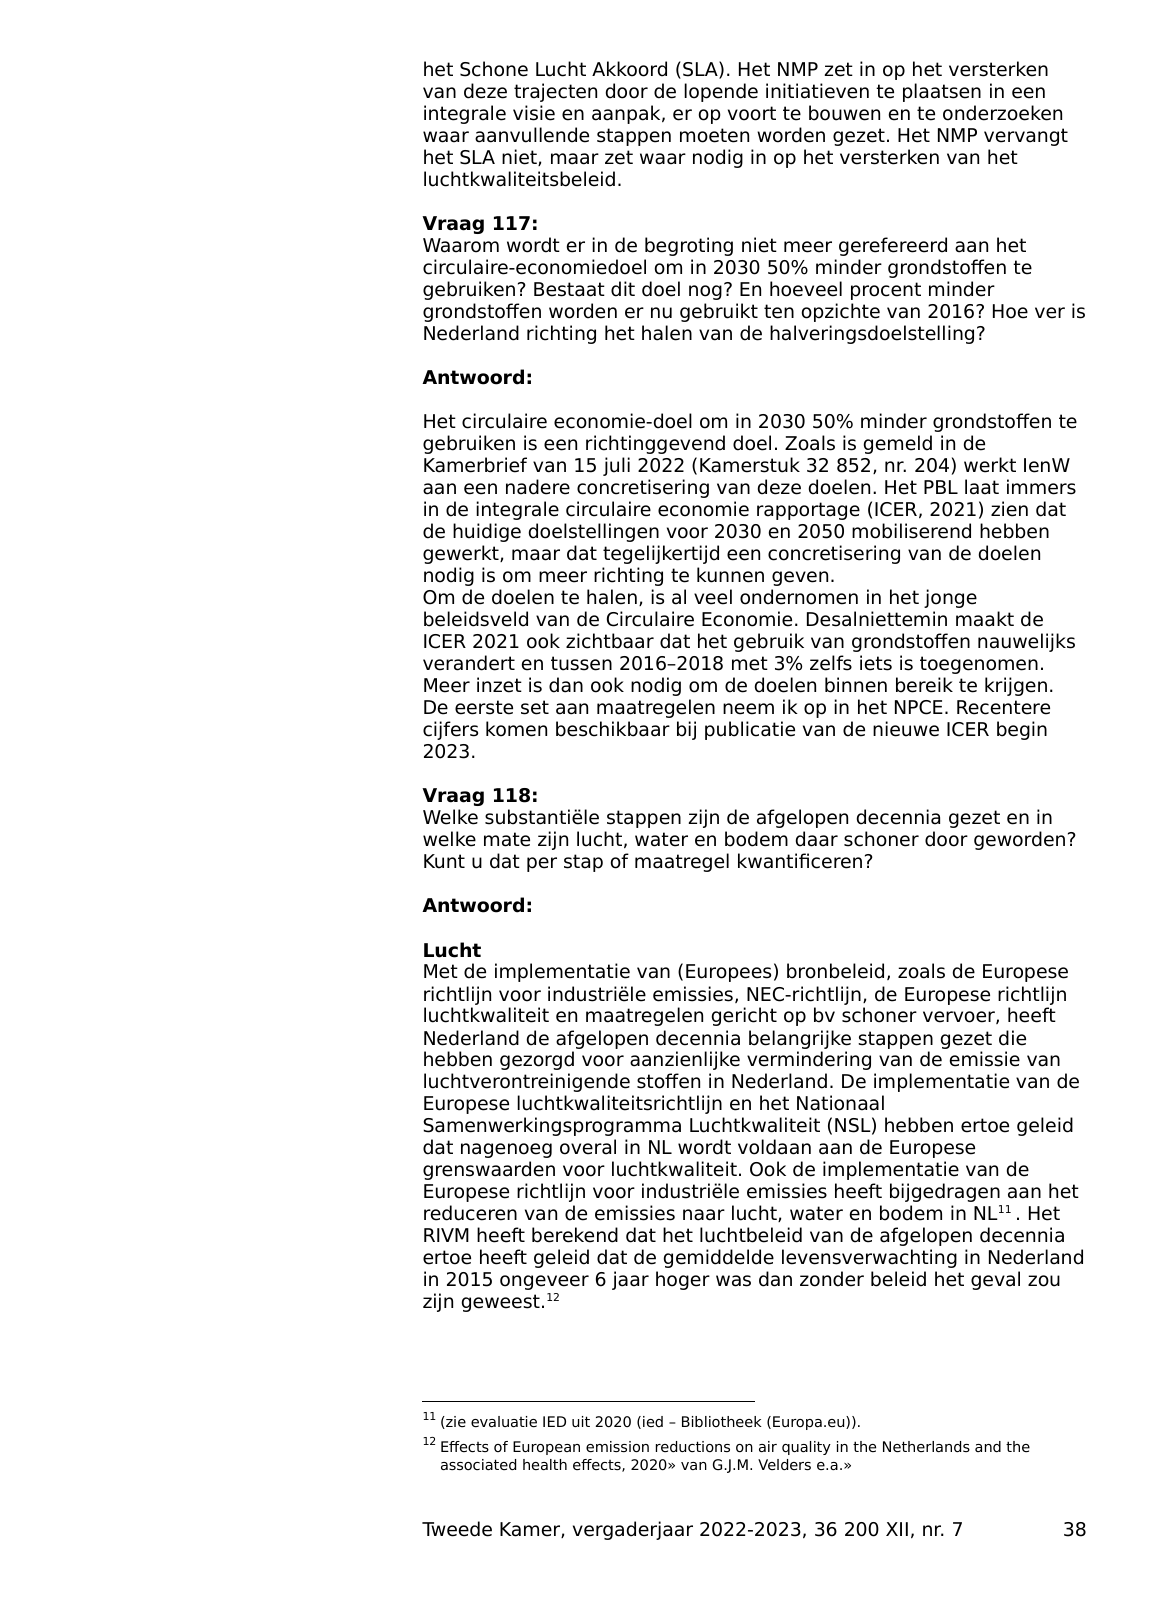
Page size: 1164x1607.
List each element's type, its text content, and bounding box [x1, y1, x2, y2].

text Welke substantiële stappen zijn de afgelopen decennia gezet en in welke mate zijn lucht, water en bodem daar schoner door geworden? Kunt u dat per stap of maatregel kwantificeren? [422, 807, 1087, 873]
text Waarom wordt er in de begroting niet meer gerefereerd aan het circulaire-economiedoel om in 2030 50% minder grondstoffen te gebruiken? Bestaat dit doel nog? En hoeveel procent minder grondstoffen worden er nu gebruikt ten opzichte van 2016? Hoe ver is Nederland richting het halen van de halveringsdoelstelling? [422, 235, 1087, 345]
text Om de doelen te halen, is al veel ondernomen in het jonge beleidsveld van de Circulaire Economie. Desalniettemin maakt de ICER 2021 ook zichtbaar dat het gebruik van grondstoffen nauwelijks verandert en tussen 2016–2018 met 3% zelfs iets is toegenomen. Meer inzet is dan ook nodig om de doelen binnen bereik te krijgen. De eerste set aan maatregelen neem ik op in het NPCE. Recentere cijfers komen beschikbaar bij publicatie van de nieuwe ICER begin 2023. [422, 587, 1087, 763]
subtitle Vraag 118: [422, 785, 1087, 807]
subtitle Antwoord: [422, 367, 1087, 389]
text het Schone Lucht Akkoord (SLA). Het NMP zet in op het versterken van deze trajecten door de lopende initiatieven te plaatsen in een integrale visie en aanpak, er op voort te bouwen en te onderzoeken waar aanvullende stappen moeten worden gezet. Het NMP vervangt het SLA niet, maar zet waar nodig in op het versterken van het luchtkwaliteitsbeleid. [422, 59, 1087, 191]
text Met de implementatie van (Europees) bronbeleid, zoals de Europese richtlijn voor industriële emissies, NEC-richtlijn, de Europese richtlijn luchtkwaliteit en maatregelen gericht op bv schoner vervoer, heeft Nederland de afgelopen decennia belangrijke stappen gezet die hebben gezorgd voor aanzienlijke vermindering van de emissie van luchtverontreinigende stoffen in Nederland. De implementatie van de Europese luchtkwaliteitsrichtlijn en het Nationaal Samenwerkingsprogramma Luchtkwaliteit (NSL) hebben ertoe geleid dat nagenoeg overal in NL wordt voldaan aan de Europese grenswaarden voor luchtkwaliteit. Ook de implementatie van de Europese richtlijn voor industriële emissies heeft bijgedragen aan het reduceren van de emissies naar lucht, water en bodem in NL. Het RIVM heeft berekend dat het luchtbeleid van de afgelopen decennia ertoe heeft geleid dat de gemiddelde levensverwachting in Nederland in 2015 ongeveer 6 jaar hoger was dan zonder beleid het geval zou zijn geweest. [422, 961, 1087, 1313]
text Het circulaire economie-doel om in 2030 50% minder grondstoffen te gebruiken is een richtinggevend doel. Zoals is gemeld in de Kamerbrief van 15 juli 2022 (Kamerstuk 32 852, nr. 204) werkt IenW aan een nadere concretisering van deze doelen. Het PBL laat immers in de integrale circulaire economie rapportage (ICER, 2021) zien dat de huidige doelstellingen voor 2030 en 2050 mobiliserend hebben gewerkt, maar dat tegelijkertijd een concretisering van de doelen nodig is om meer richting te kunnen geven. [422, 411, 1087, 587]
text Effects of European emission reductions on air quality in the Netherlands and the associated health effects, 2020» van G.J.M. Velders e.a.» [422, 1435, 1087, 1474]
subtitle Vraag 117: [422, 213, 1087, 235]
subtitle Lucht [422, 939, 1087, 961]
subtitle Antwoord: [422, 895, 1087, 917]
text (zie evaluatie IED uit 2020 (ied – Bibliotheek (Europa.eu)). [422, 1410, 1087, 1432]
